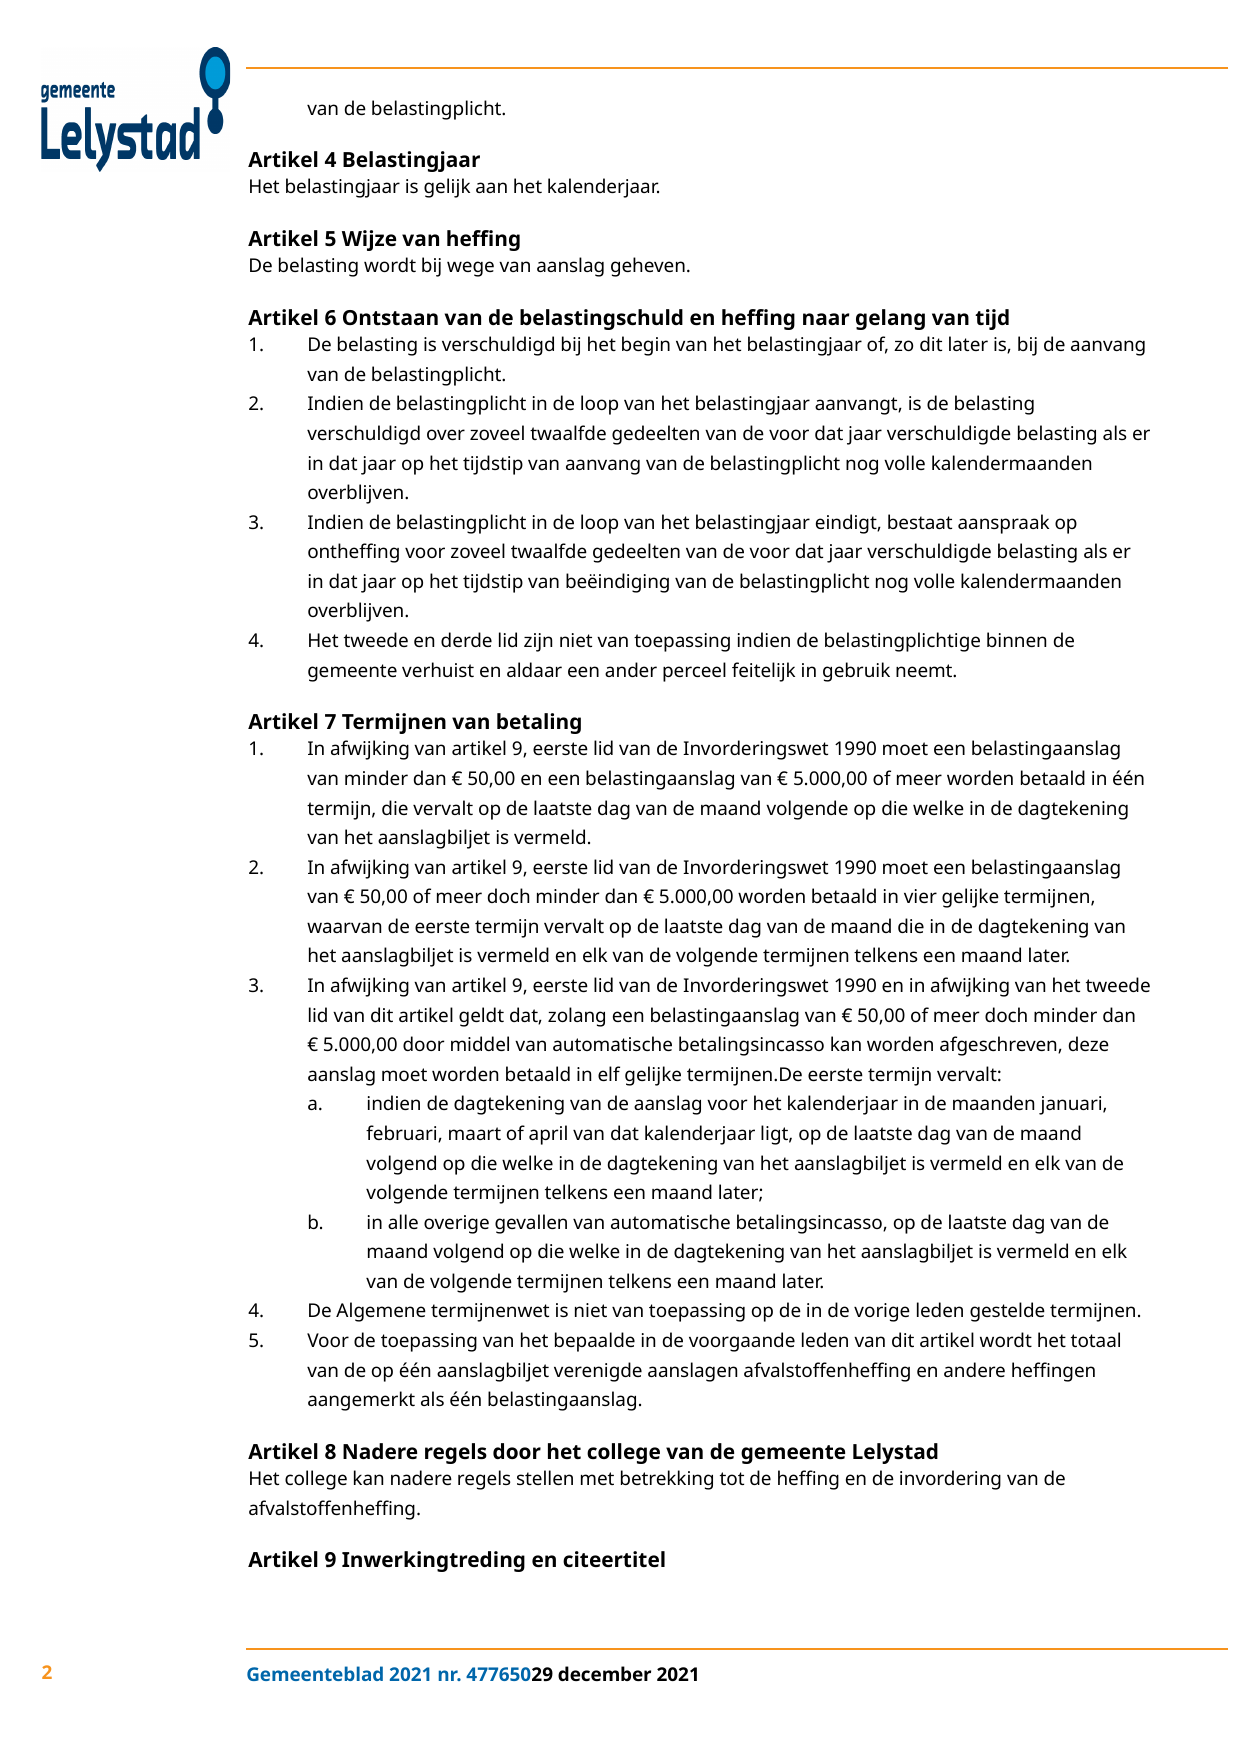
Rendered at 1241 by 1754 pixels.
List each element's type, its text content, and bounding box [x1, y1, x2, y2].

list In afwijking van artikel 9, eerste lid van de Invorderingswet 1990 en in afwijking van het tweede lid van dit artikel geldt dat, zolang een belastingaanslag van € 50,00 of meer doch minder dan € 5.000,00 door middel van automatische betalingsincasso kan worden afgeschreven, deze aanslag moet worden betaald in elf gelijke termijnen.De eerste termijn vervalt: [248, 972, 1152, 1087]
text Artikel 7 Termijnen van betaling [248, 707, 1152, 736]
list van de belastingplicht. [248, 95, 1152, 121]
list indien de dagtekening van de aanslag voor het kalenderjaar in de maanden januari, februari, maart of april van dat kalenderjaar ligt, op de laatste dag van de maand volgend op die welke in de dagtekening van het aanslagbiljet is vermeld en elk van de volgende termijnen telkens een maand later; [307, 1091, 1152, 1205]
text Artikel 6 Ontstaan van de belastingschuld en heffing naar gelang van tijd [248, 303, 1152, 331]
list Voor de toepassing van het bepaalde in de voorgaande leden van dit artikel wordt het totaal van de op één aanslagbiljet verenigde aanslagen afvalstoffenheffing en andere heffingen aangemerkt als één belastingaanslag. [248, 1327, 1152, 1412]
picture [41, 47, 231, 172]
list Indien de belastingplicht in de loop van het belastingjaar aanvangt, is de belasting verschuldigd over zoveel twaalfde gedeelten van de voor dat jaar verschuldigde belasting als er in dat jaar op het tijdstip van aanvang van de belastingplicht nog volle kalendermaanden overblijven. [248, 391, 1152, 505]
text Artikel 4 Belastingjaar [248, 145, 1152, 174]
text Artikel 8 Nadere regels door het college van de gemeente Lelystad [248, 1437, 1152, 1465]
text De belasting wordt bij wege van aanslag geheven. [248, 252, 1152, 278]
list in alle overige gevallen van automatische betalingsincasso, op de laatste dag van de maand volgend op die welke in de dagtekening van het aanslagbiljet is vermeld en elk van de volgende termijnen telkens een maand later. [307, 1209, 1152, 1294]
text Artikel 9 Inwerkingtreding en citeertitel [248, 1545, 1152, 1574]
text Het belastingjaar is gelijk aan het kalenderjaar. [248, 174, 1152, 199]
list In afwijking van artikel 9, eerste lid van de Invorderingswet 1990 moet een belastingaanslag van € 50,00 of meer doch minder dan € 5.000,00 worden betaald in vier gelijke termijnen, waarvan de eerste termijn vervalt op de laatste dag van de maand die in de dagtekening van het aanslagbiljet is vermeld en elk van de volgende termijnen telkens een maand later. [248, 854, 1152, 968]
list De Algemene termijnenwet is niet van toepassing op de in de vorige leden gestelde termijnen. [248, 1298, 1152, 1323]
text Artikel 5 Wijze van heffing [248, 224, 1152, 252]
list De belasting is verschuldigd bij het begin van het belastingjaar of, zo dit later is, bij de aanvang van de belastingplicht. [248, 331, 1152, 387]
list Indien de belastingplicht in de loop van het belastingjaar eindigt, bestaat aanspraak op ontheffing voor zoveel twaalfde gedeelten van de voor dat jaar verschuldigde belasting als er in dat jaar op het tijdstip van beëindiging van de belastingplicht nog volle kalendermaanden overblijven. [248, 509, 1152, 623]
list Het tweede en derde lid zijn niet van toepassing indien de belastingplichtige binnen de gemeente verhuist en aldaar een ander perceel feitelijk in gebruik neemt. [248, 627, 1152, 682]
text Het college kan nadere regels stellen met betrekking tot de heffing en de invordering van de afvalstoffenheffing. [248, 1465, 1152, 1521]
list In afwijking van artikel 9, eerste lid van de Invorderingswet 1990 moet een belastingaanslag van minder dan € 50,00 en een belastingaanslag van € 5.000,00 of meer worden betaald in één termijn, die vervalt op de laatste dag van de maand volgende op die welke in de dagtekening van het aanslagbiljet is vermeld. [248, 736, 1152, 850]
